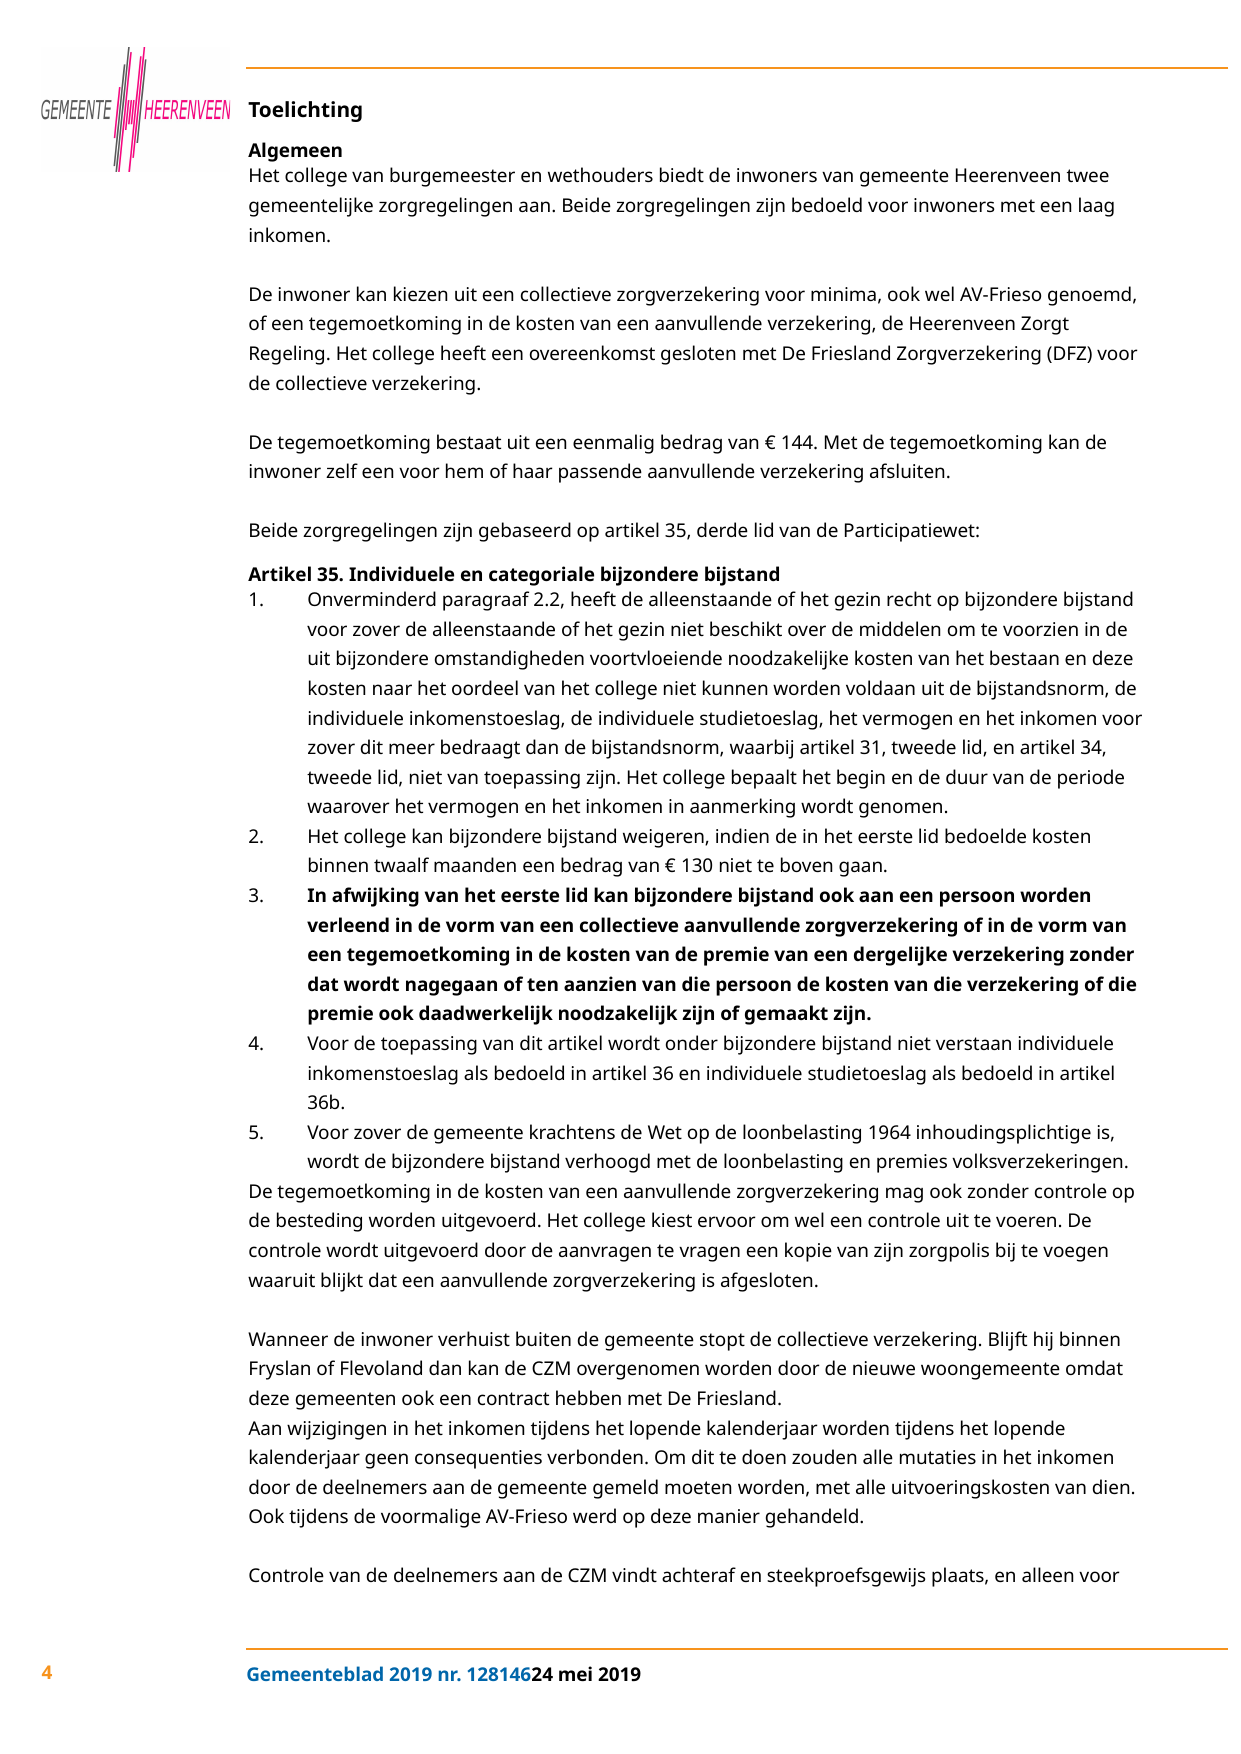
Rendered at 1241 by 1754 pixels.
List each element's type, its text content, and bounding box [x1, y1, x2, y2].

list Voor de toepassing van dit artikel wordt onder bijzondere bijstand niet verstaan individuele inkomenstoeslag als bedoeld in artikel 36 en individuele studietoeslag als bedoeld in artikel 36b. [248, 1030, 1152, 1115]
list Onverminderd paragraaf 2.2, heeft de alleenstaande of het gezin recht op bijzondere bijstand voor zover de alleenstaande of het gezin niet beschikt over de middelen om te voorzien in de uit bijzondere omstandigheden voortvloeiende noodzakelijke kosten van het bestaan en deze kosten naar het oordeel van het college niet kunnen worden voldaan uit de bijstandsnorm, de individuele inkomenstoeslag, de individuele studietoeslag, het vermogen en het inkomen voor zover dit meer bedraagt dan de bijstandsnorm, waarbij artikel 31, tweede lid, en artikel 34, tweede lid, niet van toepassing zijn. Het college bepaalt het begin en de duur van de periode waarover het vermogen en het inkomen in aanmerking wordt genomen. [248, 586, 1152, 819]
text De tegemoetkoming bestaat uit een eenmalig bedrag van € 144. Met de tegemoetkoming kan de inwoner zelf een voor hem of haar passende aanvullende verzekering afsluiten. [248, 429, 1152, 484]
text Het college van burgemeester en wethouders biedt de inwoners van gemeente Heerenveen twee gemeentelijke zorgregelingen aan. Beide zorgregelingen zijn bedoeld voor inwoners met een laag inkomen. [248, 163, 1152, 247]
text Toelichting [248, 95, 1152, 123]
text Beide zorgregelingen zijn gebaseerd op artikel 35, derde lid van de Participatiewet: [248, 518, 1152, 543]
list Het college kan bijzondere bijstand weigeren, indien de in het eerste lid bedoelde kosten binnen twaalf maanden een bedrag van € 130 niet te boven gaan. [248, 823, 1152, 878]
text Aan wijzigingen in het inkomen tijdens het lopende kalenderjaar worden tijdens het lopende kalenderjaar geen consequenties verbonden. Om dit te doen zouden alle mutaties in het inkomen door de deelnemers aan de gemeente gemeld moeten worden, met alle uitvoeringskosten van dien. Ook tijdens de voormalige AV-Frieso werd op deze manier gehandeld. [248, 1415, 1152, 1529]
text De inwoner kan kiezen uit een collectieve zorgverzekering voor minima, ook wel AV-Frieso genoemd, of een tegemoetkoming in de kosten van een aanvullende verzekering, de Heerenveen Zorgt Regeling. Het college heeft een overeenkomst gesloten met De Friesland Zorgverzekering (DFZ) voor de collectieve verzekering. [248, 281, 1152, 395]
text Wanneer de inwoner verhuist buiten de gemeente stopt de collectieve verzekering. Blijft hij binnen Fryslan of Flevoland dan kan de CZM overgenomen worden door de nieuwe woongemeente omdat deze gemeenten ook een contract hebben met De Friesland. [248, 1326, 1152, 1411]
list In afwijking van het eerste lid kan bijzondere bijstand ook aan een persoon worden verleend in de vorm van een collectieve aanvullende zorgverzekering of in de vorm van een tegemoetkoming in de kosten van de premie van een dergelijke verzekering zonder dat wordt nagegaan of ten aanzien van die persoon de kosten van die verzekering of die premie ook daadwerkelijk noodzakelijk zijn of gemaakt zijn. [248, 882, 1152, 1026]
text Algemeen [248, 137, 1152, 163]
text De tegemoetkoming in de kosten van een aanvullende zorgverzekering mag ook zonder controle op de besteding worden uitgevoerd. Het college kiest ervoor om wel een controle uit te voeren. De controle wordt uitgevoerd door de aanvragen te vragen een kopie van zijn zorgpolis bij te voegen waaruit blijkt dat een aanvullende zorgverzekering is afgesloten. [248, 1178, 1152, 1293]
picture [41, 47, 231, 172]
text Controle van de deelnemers aan de CZM vindt achteraf en steekproefsgewijs plaats, en alleen voor [248, 1563, 1152, 1588]
list Voor zover de gemeente krachtens de Wet op de loonbelasting 1964 inhoudingsplichtige is, wordt de bijzondere bijstand verhoogd met de loonbelasting en premies volksverzekeringen. [248, 1119, 1152, 1174]
text Artikel 35. Individuele en categoriale bijzondere bijstand [248, 561, 1152, 586]
